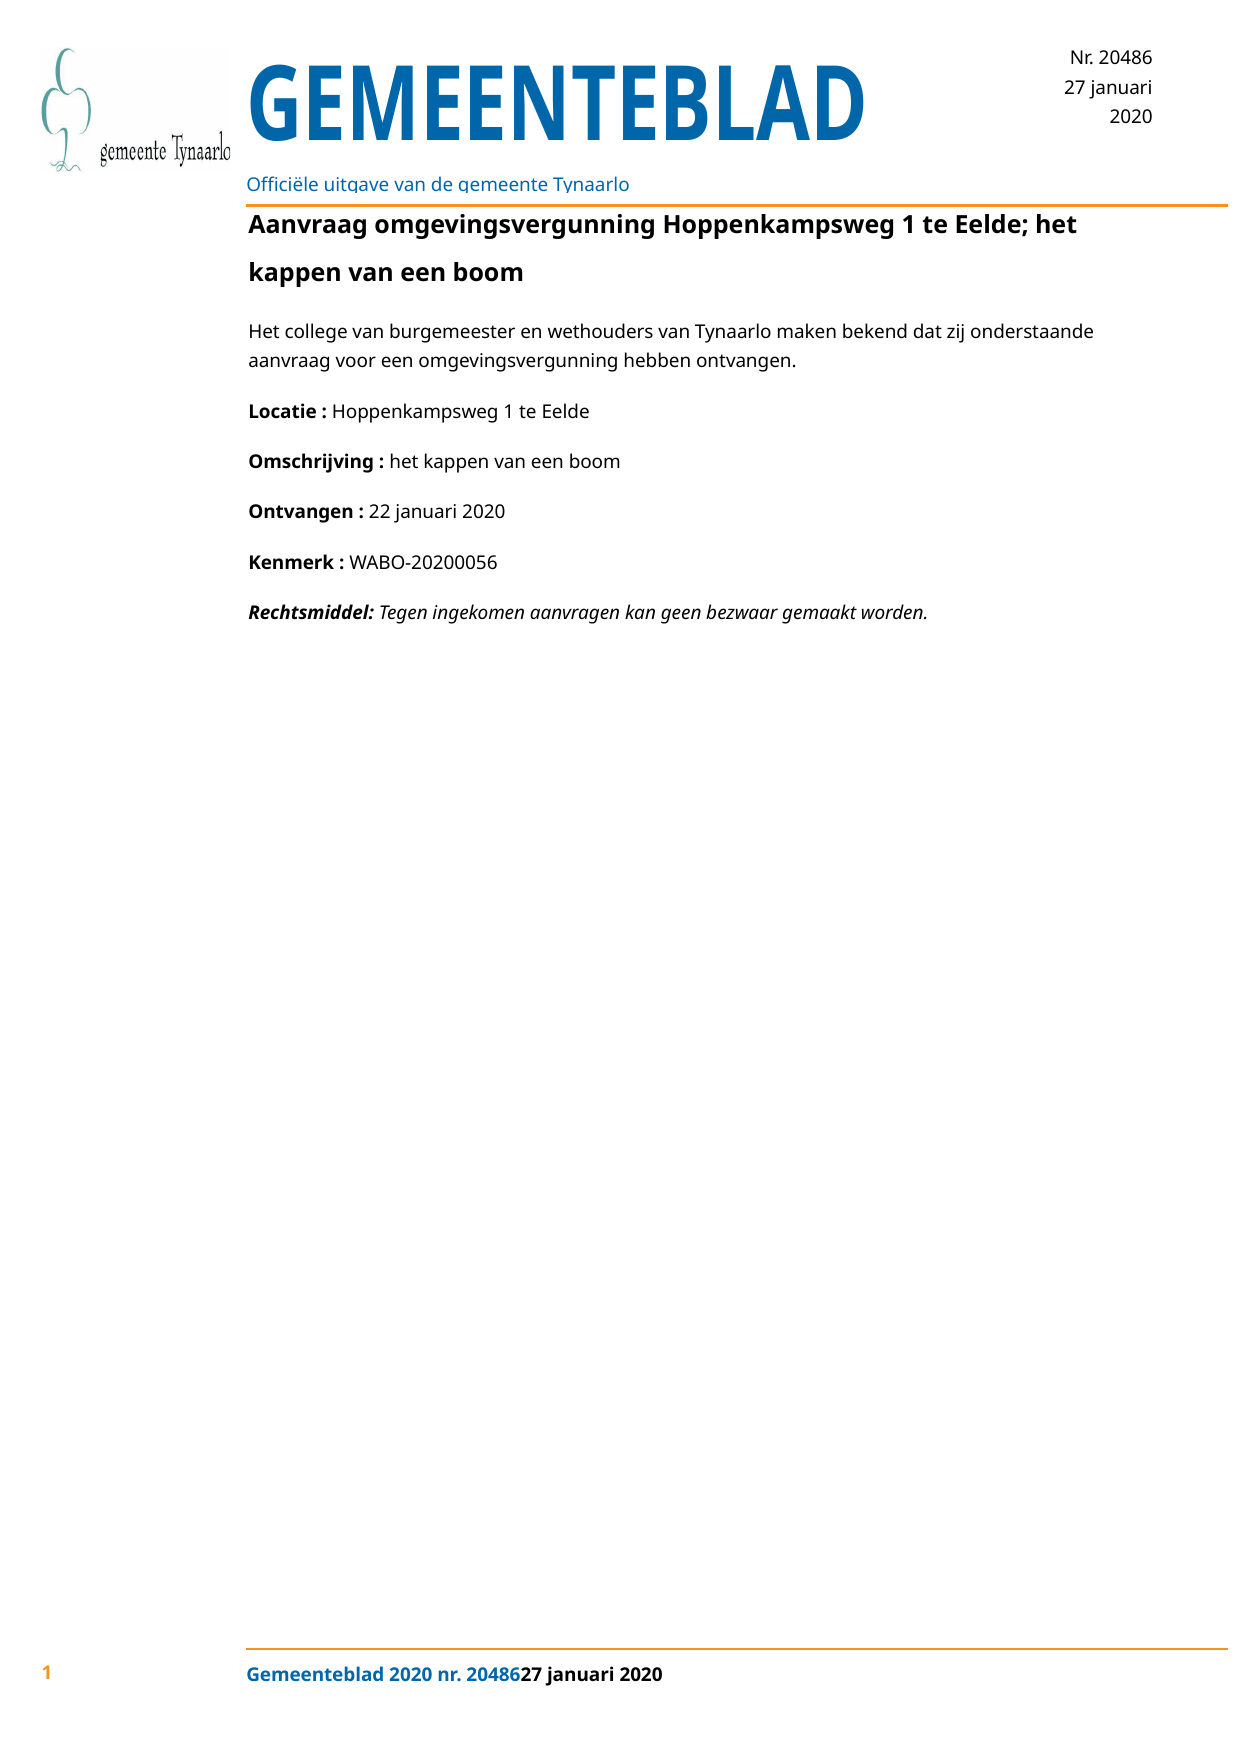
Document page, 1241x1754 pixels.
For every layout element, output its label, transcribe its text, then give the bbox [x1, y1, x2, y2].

text Locatie : Hoppenkampsweg 1 te Eelde [248, 398, 1152, 424]
text Kenmerk : WABO-20200056 [248, 549, 1152, 575]
text Het college van burgemeester en wethouders van Tynaarlo maken bekend dat zij onderstaande aanvraag voor een omgevingsvergunning hebben ontvangen. [248, 318, 1152, 373]
text Omschrijving : het kappen van een boom [248, 448, 1152, 474]
text Aanvraag omgevingsvergunning Hoppenkampsweg 1 te Eelde; het kappen van een boom [248, 207, 1152, 288]
text Rechtsmiddel: Tegen ingekomen aanvragen kan geen bezwaar gemaakt worden. [248, 599, 1152, 625]
text Ontvangen : 22 januari 2020 [248, 499, 1152, 524]
picture [41, 47, 231, 172]
